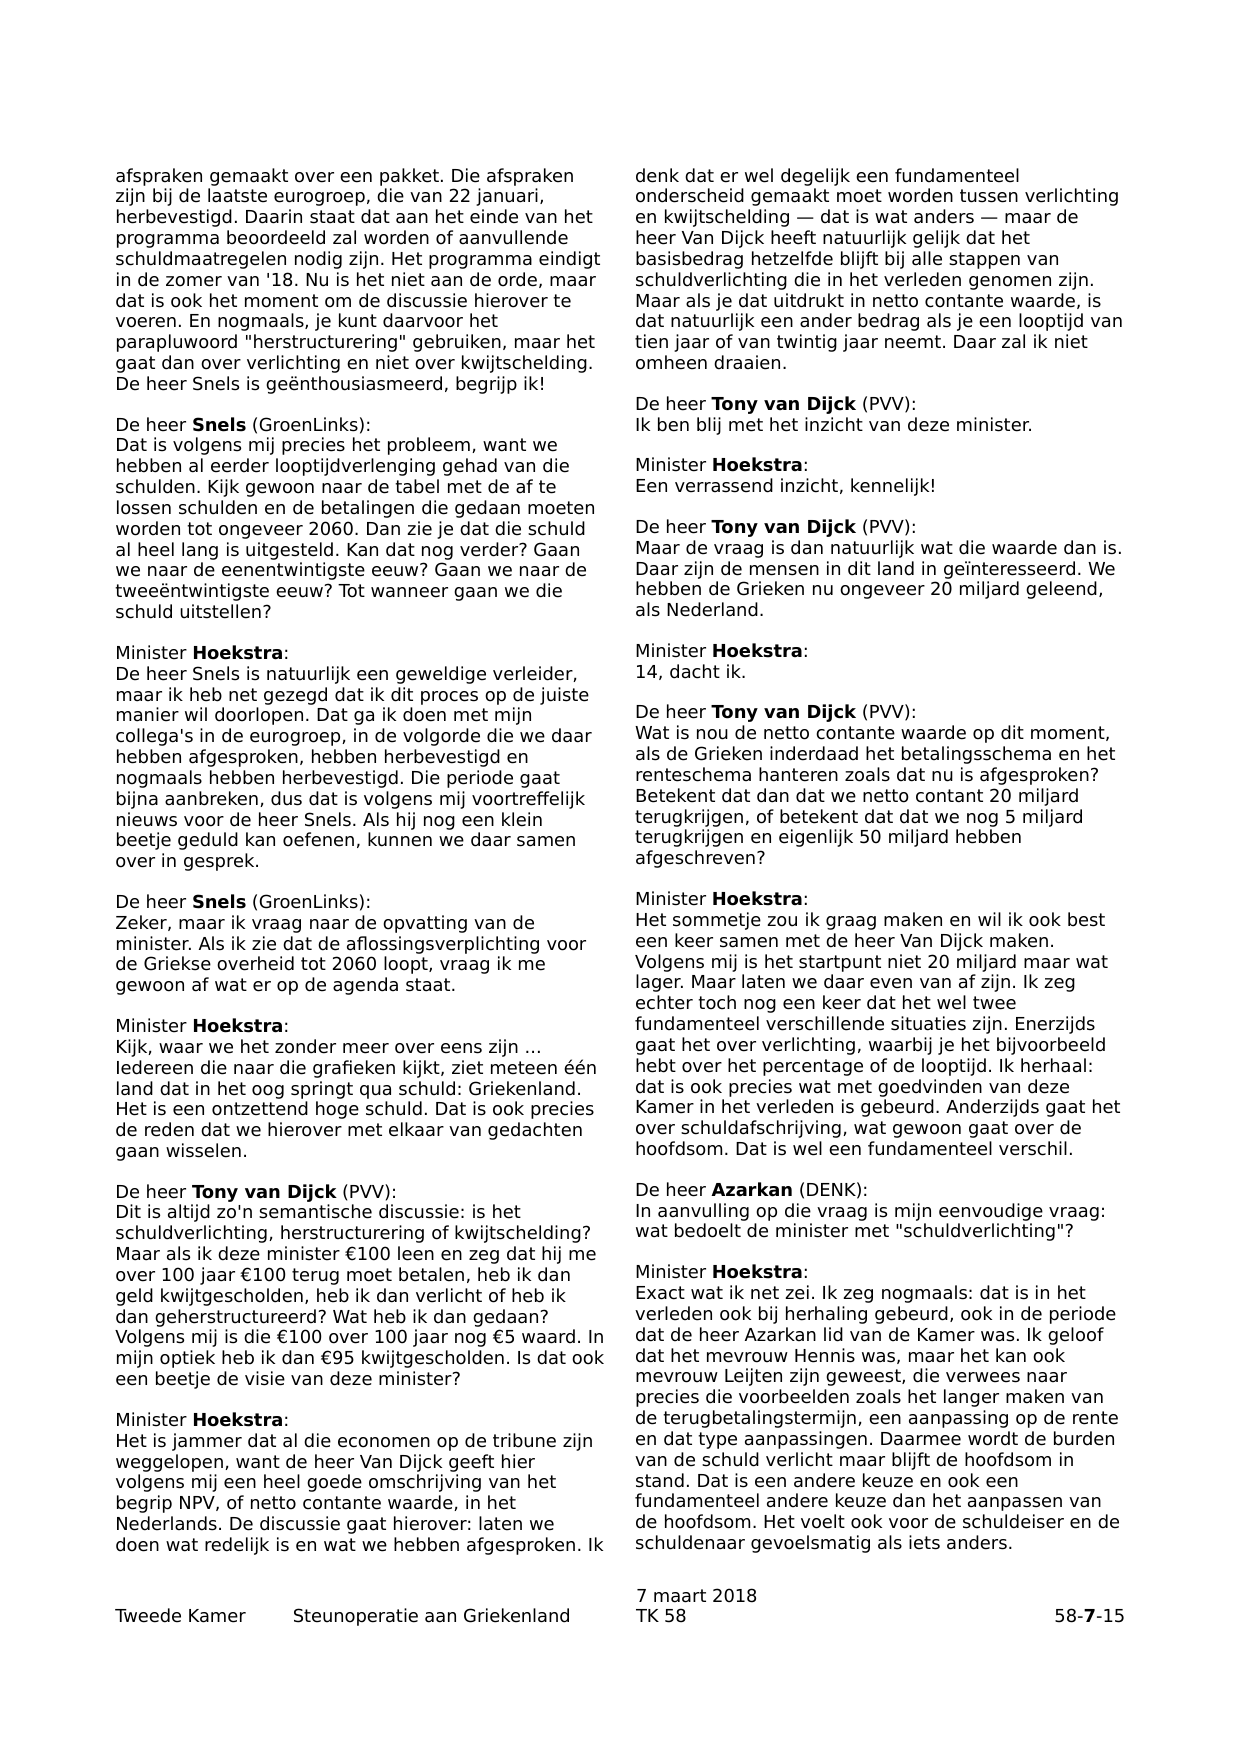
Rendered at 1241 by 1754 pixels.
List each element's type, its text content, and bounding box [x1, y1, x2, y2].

text Dat is volgens mij precies het probleem, want we hebben al eerder looptijdverlenging gehad van die schulden. Kijk gewoon naar de tabel met de af te lossen schulden en de betalingen die gedaan moeten worden tot ongeveer 2060. Dan zie je dat die schuld al heel lang is uitgesteld. Kan dat nog verder? Gaan we naar de eenentwintigste eeuw? Gaan we naar de tweeëntwintigste eeuw? Tot wanneer gaan we die schuld uitstellen? [115, 435, 605, 623]
text De heer Snels is natuurlijk een geweldige verleider, maar ik heb net gezegd dat ik dit proces op de juiste manier wil doorlopen. Dat ga ik doen met mijn collega's in de eurogroep, in de volgorde die we daar hebben afgesproken, hebben herbevestigd en nogmaals hebben herbevestigd. Die periode gaat bijna aanbreken, dus dat is volgens mij voortreffelijk nieuws voor de heer Snels. Als hij nog een klein beetje geduld kan oefenen, kunnen we daar samen over in gesprek. [115, 663, 605, 872]
text 14, dacht ik. [635, 662, 1125, 682]
text Wat is nou de netto contante waarde op dit moment, als de Grieken inderdaad het betalingsschema en het renteschema hanteren zoals dat nu is afgesproken? Betekent dat dan dat we netto contant 20 miljard terugkrijgen, of betekent dat dat we nog 5 miljard terugkrijgen en eigenlijk 50 miljard hebben afgeschreven? [635, 723, 1125, 869]
text Maar de vraag is dan natuurlijk wat die waarde dan is. Daar zijn de mensen in dit land in geïnteresseerd. We hebben de Grieken nu ongeveer 20 miljard geleend, als Nederland. [635, 537, 1125, 621]
text Minister Hoekstra: [635, 889, 1125, 910]
text Minister Hoekstra: [115, 1410, 605, 1431]
text Kijk, waar we het zonder meer over eens zijn ... Iedereen die naar die grafieken kijkt, ziet meteen één land dat in het oog springt qua schuld: Griekenland. Het is een ontzettend hoge schuld. Dat is ook precies de reden dat we hierover met elkaar van gedachten gaan wisselen. [115, 1037, 605, 1162]
text Minister Hoekstra: [635, 641, 1125, 662]
text Het is jammer dat al die economen op de tribune zijn weggelopen, want de heer Van Dijck geeft hier volgens mij een heel goede omschrijving van het begrip NPV, of netto contante waarde, in het Nederlands. De discussie gaat hierover: laten we doen wat redelijk is en wat we hebben afgesproken. Ik [115, 1431, 605, 1556]
text Zeker, maar ik vraag naar de opvatting van de minister. Als ik zie dat de aflossingsverplichting voor de Griekse overheid tot 2060 loopt, vraag ik me gewoon af wat er op de agenda staat. [115, 912, 605, 996]
text De heer Tony van Dijck (PVV): [115, 1182, 605, 1202]
text De heer Snels (GroenLinks): [115, 892, 605, 912]
text De heer Snels is geënthousiasmeerd, begrijp ik! [115, 374, 605, 394]
text De heer Tony van Dijck (PVV): [635, 517, 1125, 537]
text Minister Hoekstra: [115, 1016, 605, 1037]
text Het sommetje zou ik graag maken en wil ik ook best een keer samen met de heer Van Dijck maken. Volgens mij is het startpunt niet 20 miljard maar wat lager. Maar laten we daar even van af zijn. Ik zeg echter toch nog een keer dat het wel twee fundamenteel verschillende situaties zijn. Enerzijds gaat het over verlichting, waarbij je het bijvoorbeeld hebt over het percentage of de looptijd. Ik herhaal: dat is ook precies wat met goedvinden van deze Kamer in het verleden is gebeurd. Anderzijds gaat het over schuldafschrijving, wat gewoon gaat over de hoofdsom. Dat is wel een fundamenteel verschil. [635, 910, 1125, 1160]
text Minister Hoekstra: [115, 643, 605, 663]
text afspraken gemaakt over een pakket. Die afspraken zijn bij de laatste eurogroep, die van 22 januari, herbevestigd. Daarin staat dat aan het einde van het programma beoordeeld zal worden of aanvullende schuldmaatregelen nodig zijn. Het programma eindigt in de zomer van '18. Nu is het niet aan de orde, maar dat is ook het moment om de discussie hierover te voeren. En nogmaals, je kunt daarvoor het parapluwoord "herstructurering" gebruiken, maar het gaat dan over verlichting en niet over kwijtschelding. [115, 165, 605, 374]
text De heer Azarkan (DENK): [635, 1180, 1125, 1200]
text Exact wat ik net zei. Ik zeg nogmaals: dat is in het verleden ook bij herhaling gebeurd, ook in de periode dat de heer Azarkan lid van de Kamer was. Ik geloof dat het mevrouw Hennis was, maar het kan ook mevrouw Leijten zijn geweest, die verwees naar precies die voorbeelden zoals het langer maken van de terugbetalingstermijn, een aanpassing op de rente en dat type aanpassingen. Daarmee wordt de burden van de schuld verlicht maar blijft de hoofdsom in stand. Dat is een andere keuze en ook een fundamenteel andere keuze dan het aanpassen van de hoofdsom. Het voelt ook voor de schuldeiser en de schuldenaar gevoelsmatig als iets anders. [635, 1283, 1125, 1554]
text Een verrassend inzicht, kennelijk! [635, 476, 1125, 497]
text Ik ben blij met het inzicht van deze minister. [635, 414, 1125, 435]
text denk dat er wel degelijk een fundamenteel onderscheid gemaakt moet worden tussen verlichting en kwijtschelding — dat is wat anders — maar de heer Van Dijck heeft natuurlijk gelijk dat het basisbedrag hetzelfde blijft bij alle stappen van schuldverlichting die in het verleden genomen zijn. Maar als je dat uitdrukt in netto contante waarde, is dat natuurlijk een ander bedrag als je een looptijd van tien jaar of van twintig jaar neemt. Daar zal ik niet omheen draaien. [635, 165, 1125, 374]
text De heer Tony van Dijck (PVV): [635, 702, 1125, 723]
text Minister Hoekstra: [635, 1262, 1125, 1283]
text De heer Tony van Dijck (PVV): [635, 394, 1125, 414]
text Dit is altijd zo'n semantische discussie: is het schuldverlichting, herstructurering of kwijtschelding? Maar als ik deze minister €100 leen en zeg dat hij me over 100 jaar €100 terug moet betalen, heb ik dan geld kwijtgescholden, heb ik dan verlicht of heb ik dan geherstructureerd? Wat heb ik dan gedaan? Volgens mij is die €100 over 100 jaar nog €5 waard. In mijn optiek heb ik dan €95 kwijtgescholden. Is dat ook een beetje de visie van deze minister? [115, 1202, 605, 1390]
text Minister Hoekstra: [635, 455, 1125, 476]
text In aanvulling op die vraag is mijn eenvoudige vraag: wat bedoelt de minister met "schuldverlichting"? [635, 1200, 1125, 1242]
text De heer Snels (GroenLinks): [115, 414, 605, 435]
